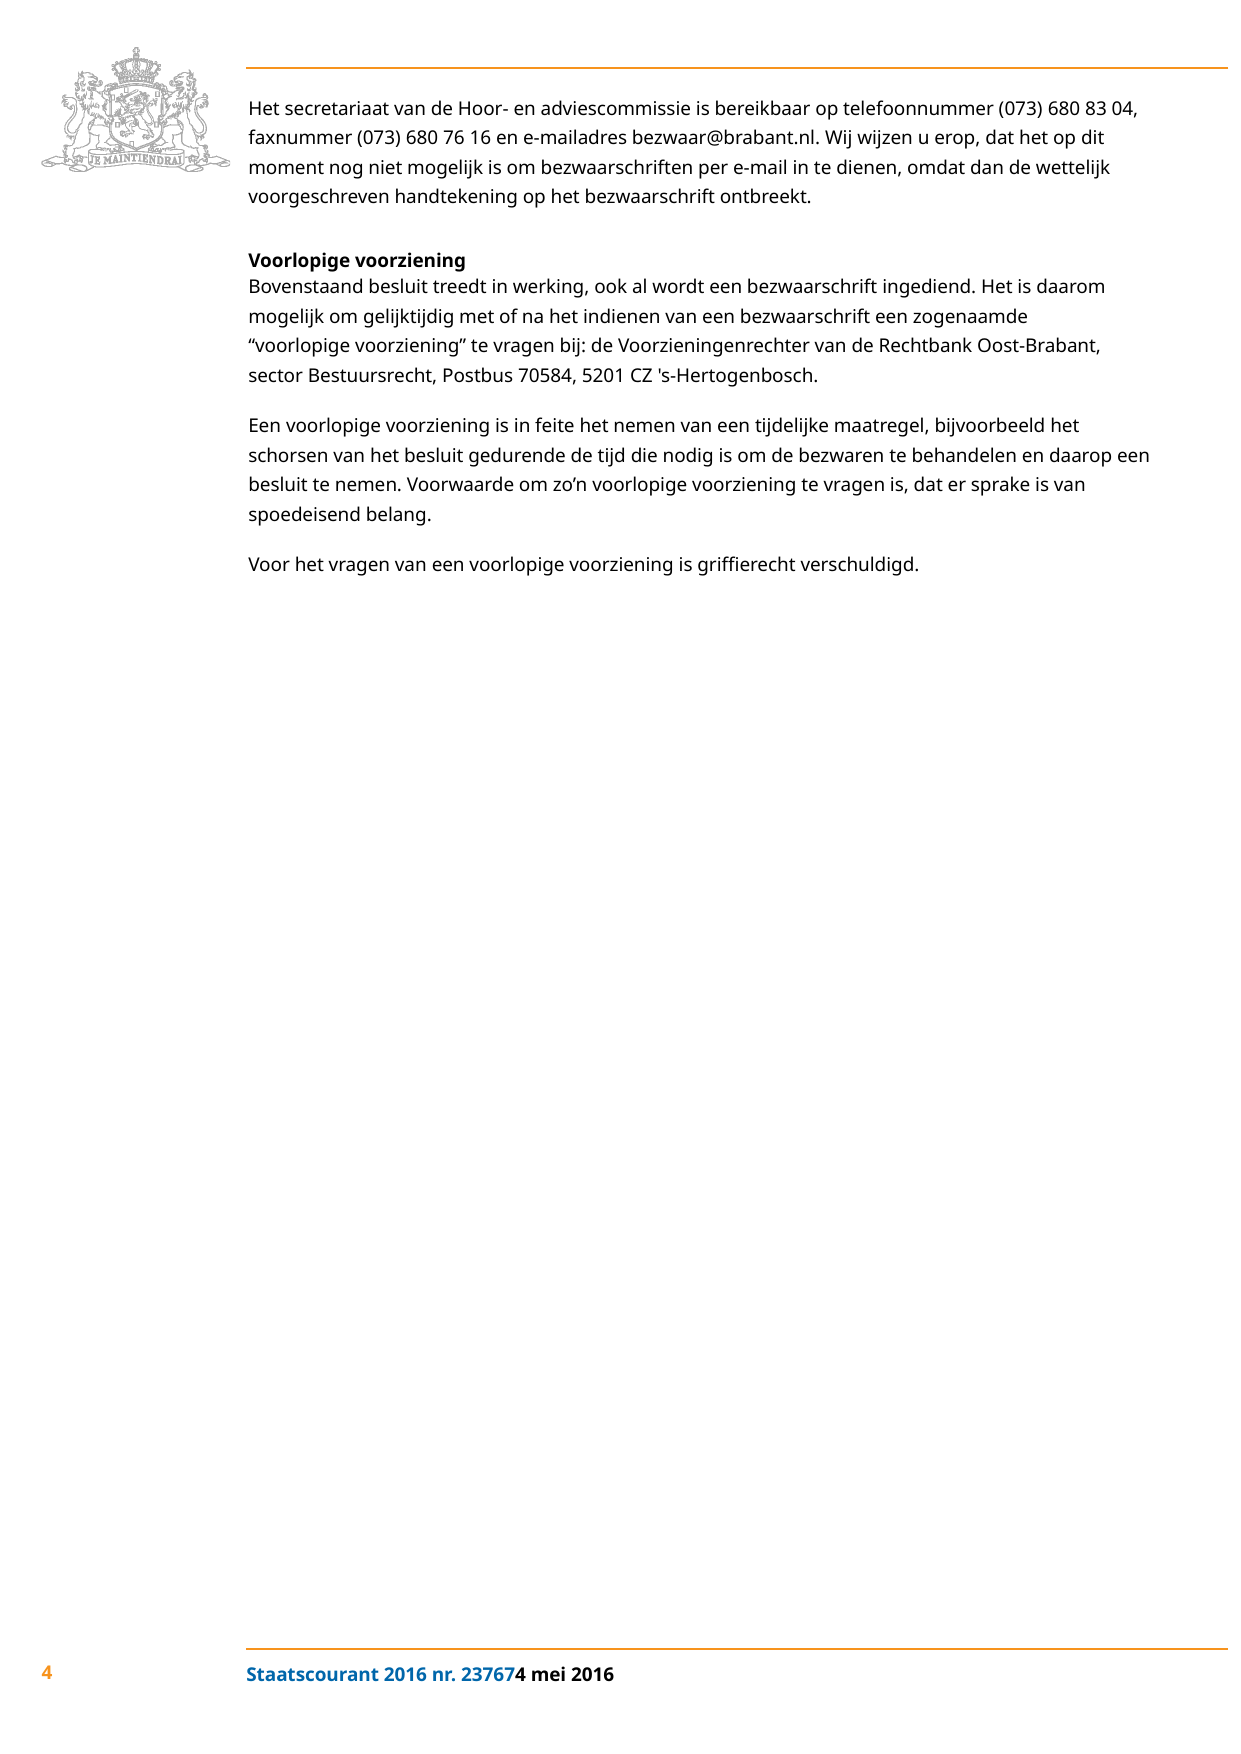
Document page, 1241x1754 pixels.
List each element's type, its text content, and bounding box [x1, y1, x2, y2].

text Een voorlopige voorziening is in feite het nemen van een tijdelijke maatregel, bijvoorbeeld het schorsen van het besluit gedurende de tijd die nodig is om de bezwaren te behandelen en daarop een besluit te nemen. Voorwaarde om zo’n voorlopige voorziening te vragen is, dat er sprake is van spoedeisend belang. [248, 412, 1152, 527]
picture [41, 47, 231, 172]
text Het secretariaat van de Hoor- en adviescommissie is bereikbaar op telefoonnummer (073) 680 83 04, faxnummer (073) 680 76 16 en e-mailadres bezwaar@brabant.nl. Wij wijzen u erop, dat het op dit moment nog niet mogelijk is om bezwaarschriften per e-mail in te dienen, omdat dan de wettelijk voorgeschreven handtekening op het bezwaarschrift ontbreekt. [248, 95, 1152, 209]
text Voorlopige voorziening [248, 247, 1152, 273]
text Bovenstaand besluit treedt in werking, ook al wordt een bezwaarschrift ingediend. Het is daarom mogelijk om gelijktijdig met of na het indienen van een bezwaarschrift een zogenaamde “voorlopige voorziening” te vragen bij: de Voorzieningenrechter van de Rechtbank Oost-Brabant, sector Bestuursrecht, Postbus 70584, 5201 CZ 's-Hertogenbosch. [248, 273, 1152, 388]
text Voor het vragen van een voorlopige voorziening is griffierecht verschuldigd. [248, 552, 1152, 577]
